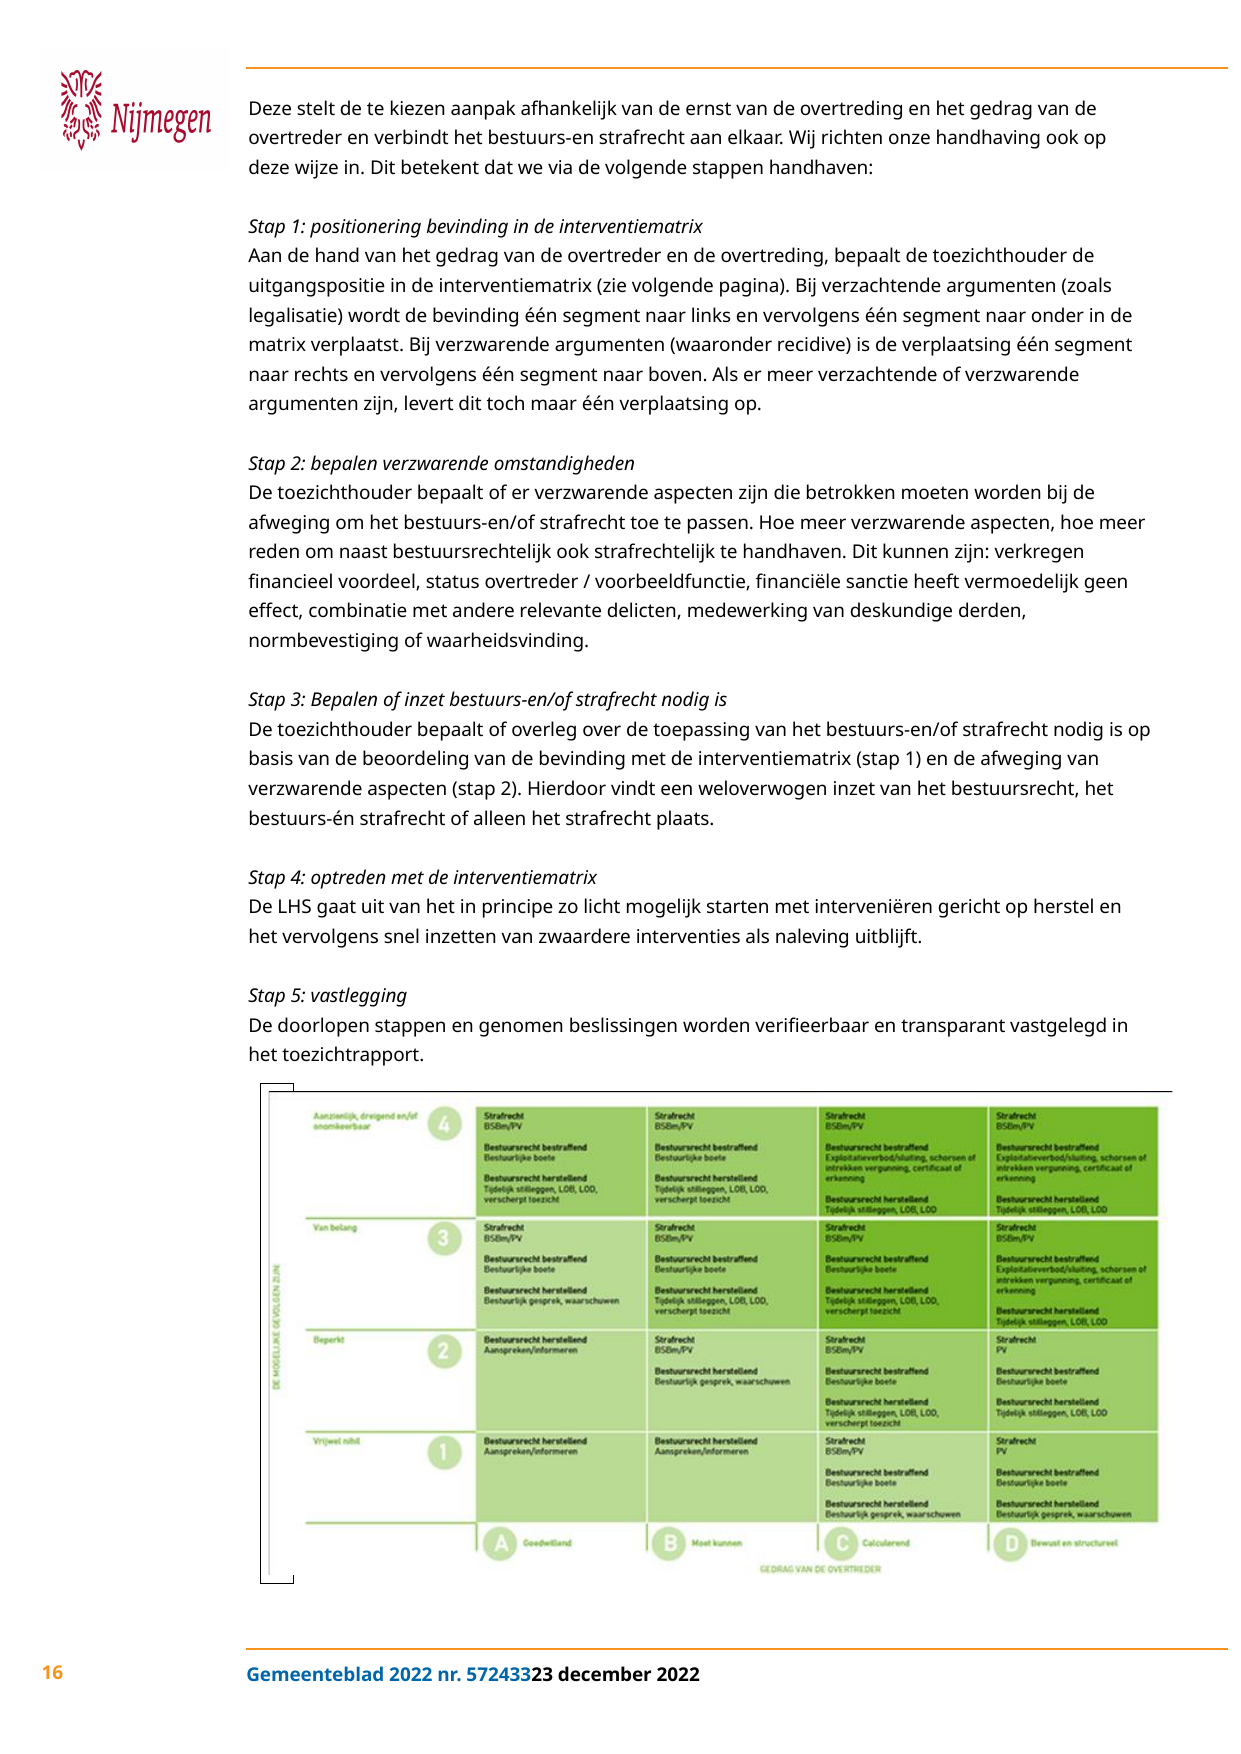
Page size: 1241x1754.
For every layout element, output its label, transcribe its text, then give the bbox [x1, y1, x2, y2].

text De doorlopen stappen en genomen beslissingen worden verifieerbaar en transparant vastgelegd in het toezichtrapport. [248, 1012, 1152, 1067]
text De toezichthouder bepaalt of overleg over de toepassing van het bestuurs-en/of strafrecht nodig is op basis van de beoordeling van de bevinding met de interventiematrix (stap 1) en de afweging van verzwarende aspecten (stap 2). Hierdoor vindt een weloverwogen inzet van het bestuursrecht, het bestuurs-én strafrecht of alleen het strafrecht plaats. [248, 716, 1152, 831]
picture [268, 1091, 1173, 1575]
text Stap 1: positionering bevinding in de interventiematrix [248, 213, 1152, 239]
text Stap 4: optreden met de interventiematrix [248, 864, 1152, 890]
text De toezichthouder bepaalt of er verzwarende aspecten zijn die betrokken moeten worden bij de afweging om het bestuurs-en/of strafrecht toe te passen. Hoe meer verzwarende aspecten, hoe meer reden om naast bestuursrechtelijk ook strafrechtelijk te handhaven. Dit kunnen zijn: verkregen financieel voordeel, status overtreder / voorbeeldfunctie, financiële sanctie heeft vermoedelijk geen effect, combinatie met andere relevante delicten, medewerking van deskundige derden, normbevestiging of waarheidsvinding. [248, 479, 1152, 653]
text Aan de hand van het gedrag van de overtreder en de overtreding, bepaalt de toezichthouder de uitgangspositie in de interventiematrix (zie volgende pagina). Bij verzachtende argumenten (zoals legalisatie) wordt de bevinding één segment naar links en vervolgens één segment naar onder in de matrix verplaatst. Bij verzwarende argumenten (waaronder recidive) is de verplaatsing één segment naar rechts en vervolgens één segment naar boven. Als er meer verzachtende of verzwarende argumenten zijn, levert dit toch maar één verplaatsing op. [248, 243, 1152, 416]
text Stap 2: bepalen verzwarende omstandigheden [248, 450, 1152, 476]
text Stap 3: Bepalen of inzet bestuurs-en/of strafrecht nodig is [248, 686, 1152, 712]
text Stap 5: vastlegging [248, 982, 1152, 1008]
text Deze stelt de te kiezen aanpak afhankelijk van de ernst van de overtreding en het gedrag van de overtreder en verbindt het bestuurs-en strafrecht aan elkaar. Wij richten onze handhaving ook op deze wijze in. Dit betekent dat we via de volgende stappen handhaven: [248, 95, 1152, 180]
text De LHS gaat uit van het in principe zo licht mogelijk starten met interveniëren gericht op herstel en het vervolgens snel inzetten van zwaardere interventies als naleving uitblijft. [248, 893, 1152, 949]
picture [41, 47, 231, 172]
